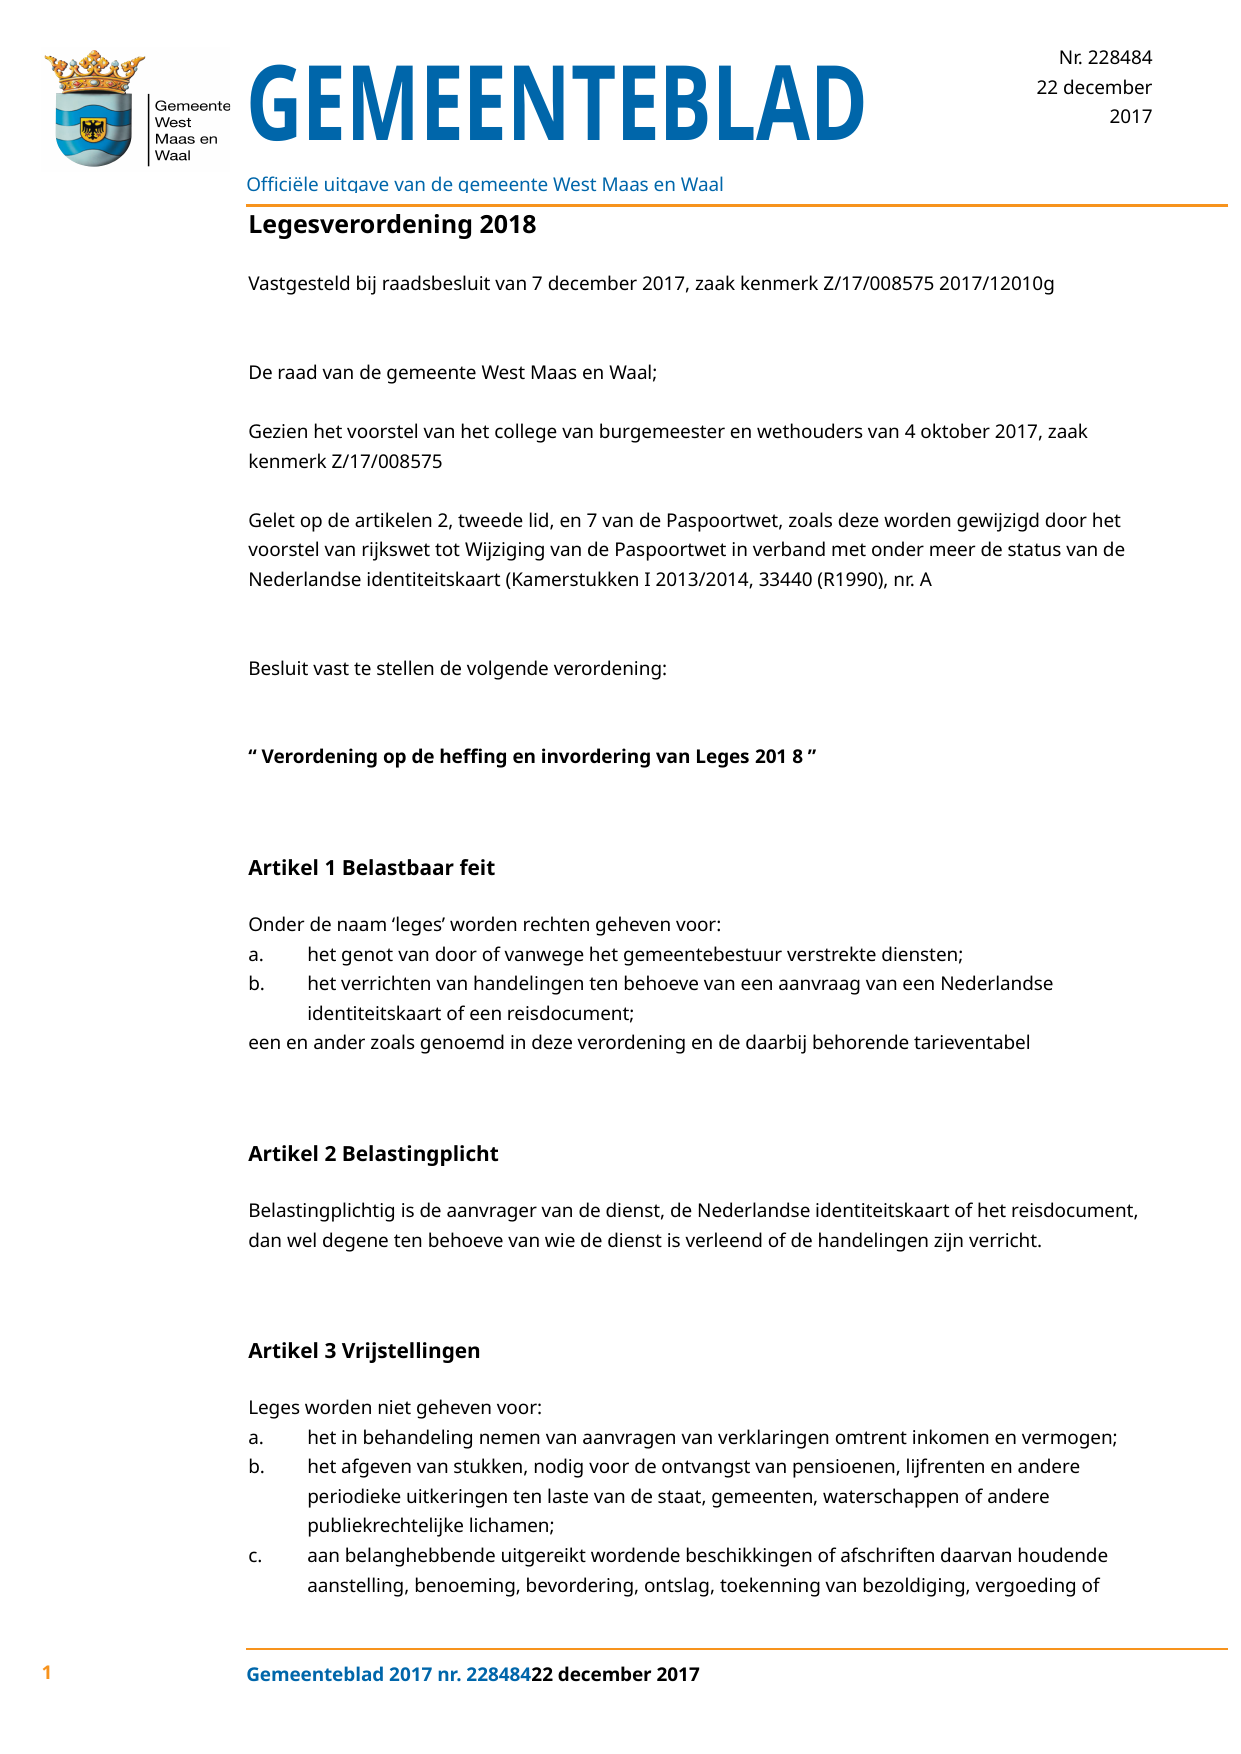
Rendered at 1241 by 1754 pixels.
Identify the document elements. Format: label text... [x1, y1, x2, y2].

list het in behandeling nemen van aanvragen van verklaringen omtrent inkomen en vermogen; [248, 1424, 1152, 1450]
text Artikel 1 Belastbaar feit [248, 853, 1152, 882]
text Belastingplichtig is de aanvrager van de dienst, de Nederlandse identiteitskaart of het reisdocument, dan wel degene ten behoeve van wie de dienst is verleend of de handelingen zijn verricht. [248, 1197, 1152, 1252]
text Artikel 3 Vrijstellingen [248, 1336, 1152, 1365]
text Besluit vast te stellen de volgende verordening: [248, 655, 1152, 681]
text een en ander zoals genoemd in deze verordening en de daarbij behorende tarieventabel [248, 1029, 1152, 1055]
list aan belanghebbende uitgereikt wordende beschikkingen of afschriften daarvan houdende aanstelling, benoeming, bevordering, ontslag, toekenning van bezoldiging, vergoeding of [248, 1542, 1152, 1598]
list het genot van door of vanwege het gemeentebestuur verstrekte diensten; [248, 941, 1152, 967]
text Onder de naam ‘leges’ worden rechten geheven voor: [248, 911, 1152, 937]
text Legesverordening 2018 [248, 207, 1152, 241]
list het afgeven van stukken, nodig voor de ontvangst van pensioenen, lijfrenten en andere periodieke uitkeringen ten laste van de staat, gemeenten, waterschappen of andere publiekrechtelijke lichamen; [248, 1453, 1152, 1538]
text Artikel 2 Belastingplicht [248, 1139, 1152, 1168]
text Gezien het voorstel van het college van burgemeester en wethouders van 4 oktober 2017, zaak kenmerk Z/17/008575 [248, 418, 1152, 473]
picture [41, 47, 231, 172]
text Vastgesteld bij raadsbesluit van 7 december 2017, zaak kenmerk Z/17/008575 2017/12010g [248, 270, 1152, 296]
text Leges worden niet geheven voor: [248, 1394, 1152, 1420]
text De raad van de gemeente West Maas en Waal; [248, 359, 1152, 385]
list het verrichten van handelingen ten behoeve van een aanvraag van een Nederlandse identiteitskaart of een reisdocument; [248, 970, 1152, 1026]
text Gelet op de artikelen 2, tweede lid, en 7 van de Paspoortwet, zoals deze worden gewijzigd door het voorstel van rijkswet tot Wijziging van de Paspoortwet in verband met onder meer de status van de Nederlandse identiteitskaart (Kamerstukken I 2013/2014, 33440 (R1990), nr. A [248, 507, 1152, 592]
text “ Verordening op de heffing en invordering van Leges 201 8 ” [248, 744, 1152, 769]
